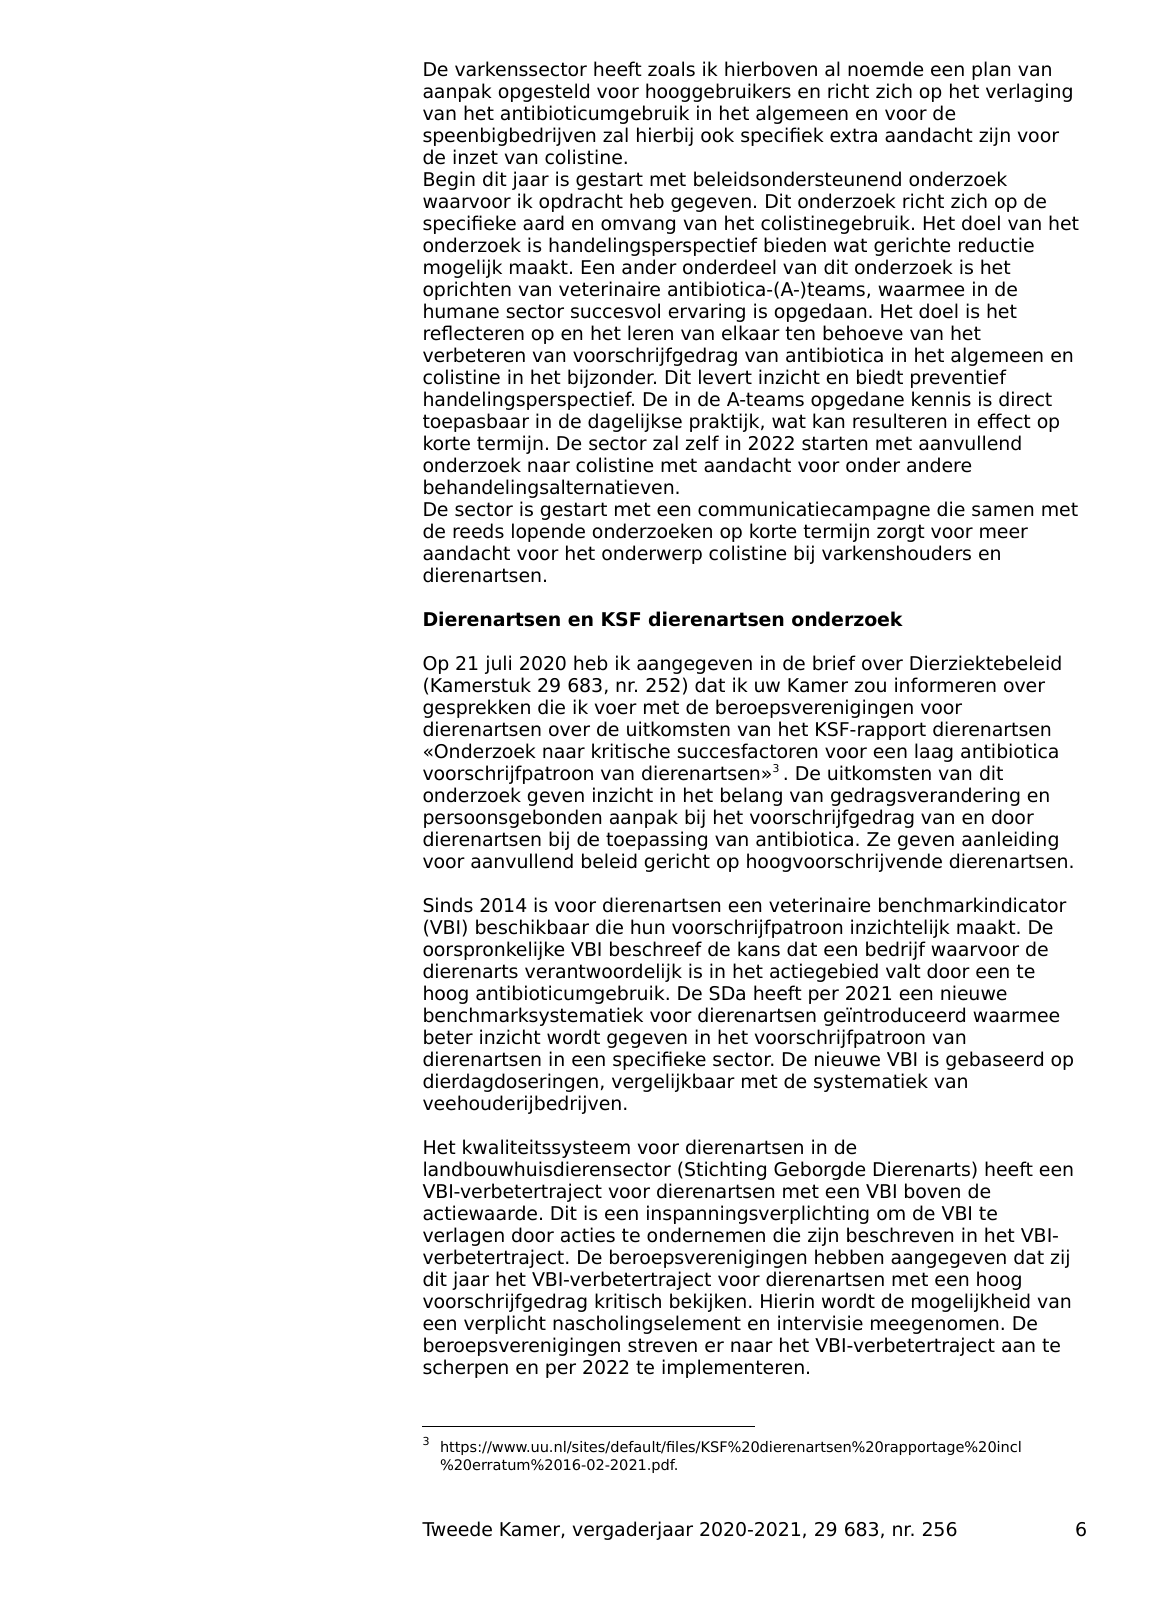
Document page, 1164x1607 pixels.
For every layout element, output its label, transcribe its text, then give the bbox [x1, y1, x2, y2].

subtitle Dierenartsen en KSF dierenartsen onderzoek [422, 609, 1087, 631]
text De sector is gestart met een communicatiecampagne die samen met de reeds lopende onderzoeken op korte termijn zorgt voor meer aandacht voor het onderwerp colistine bij varkenshouders en dierenartsen. [422, 499, 1087, 587]
text Sinds 2014 is voor dierenartsen een veterinaire benchmarkindicator (VBI) beschikbaar die hun voorschrijfpatroon inzichtelijk maakt. De oorspronkelijke VBI beschreef de kans dat een bedrijf waarvoor de dierenarts verantwoordelijk is in het actiegebied valt door een te hoog antibioticumgebruik. De SDa heeft per 2021 een nieuwe benchmarksystematiek voor dierenartsen geïntroduceerd waarmee beter inzicht wordt gegeven in het voorschrijfpatroon van dierenartsen in een specifieke sector. De nieuwe VBI is gebaseerd op dierdagdoseringen, vergelijkbaar met de systematiek van veehouderijbedrijven. [422, 895, 1087, 1115]
text https://www.uu.nl/sites/default/files/KSF%20dierenartsen%20rapportage%20incl%20erratum%2016-02-2021.pdf. [422, 1435, 1087, 1474]
text Het kwaliteitssysteem voor dierenartsen in de landbouwhuisdierensector (Stichting Geborgde Dierenarts) heeft een VBI-verbetertraject voor dierenartsen met een VBI boven de actiewaarde. Dit is een inspanningsverplichting om de VBI te verlagen door acties te ondernemen die zijn beschreven in het VBI-verbetertraject. De beroepsverenigingen hebben aangegeven dat zij dit jaar het VBI-verbetertraject voor dierenartsen met een hoog voorschrijfgedrag kritisch bekijken. Hierin wordt de mogelijkheid van een verplicht nascholingselement en intervisie meegenomen. De beroepsverenigingen streven er naar het VBI-verbetertraject aan te scherpen en per 2022 te implementeren. [422, 1137, 1087, 1379]
text Begin dit jaar is gestart met beleidsondersteunend onderzoek waarvoor ik opdracht heb gegeven. Dit onderzoek richt zich op de specifieke aard en omvang van het colistinegebruik. Het doel van het onderzoek is handelingsperspectief bieden wat gerichte reductie mogelijk maakt. Een ander onderdeel van dit onderzoek is het oprichten van veterinaire antibiotica-(A-)teams, waarmee in de humane sector succesvol ervaring is opgedaan. Het doel is het reflecteren op en het leren van elkaar ten behoeve van het verbeteren van voorschrijfgedrag van antibiotica in het algemeen en colistine in het bijzonder. Dit levert inzicht en biedt preventief handelingsperspectief. De in de A-teams opgedane kennis is direct toepasbaar in de dagelijkse praktijk, wat kan resulteren in effect op korte termijn. De sector zal zelf in 2022 starten met aanvullend onderzoek naar colistine met aandacht voor onder andere behandelingsalternatieven. [422, 169, 1087, 499]
text Op 21 juli 2020 heb ik aangegeven in de brief over Dierziektebeleid (Kamerstuk 29 683, nr. 252) dat ik uw Kamer zou informeren over gesprekken die ik voer met de beroepsverenigingen voor dierenartsen over de uitkomsten van het KSF-rapport dierenartsen «Onderzoek naar kritische succesfactoren voor een laag antibiotica voorschrijfpatroon van dierenartsen». De uitkomsten van dit onderzoek geven inzicht in het belang van gedragsverandering en persoonsgebonden aanpak bij het voorschrijfgedrag van en door dierenartsen bij de toepassing van antibiotica. Ze geven aanleiding voor aanvullend beleid gericht op hoogvoorschrijvende dierenartsen. [422, 653, 1087, 873]
text De varkenssector heeft zoals ik hierboven al noemde een plan van aanpak opgesteld voor hooggebruikers en richt zich op het verlaging van het antibioticumgebruik in het algemeen en voor de speenbigbedrijven zal hierbij ook specifiek extra aandacht zijn voor de inzet van colistine. [422, 59, 1087, 169]
